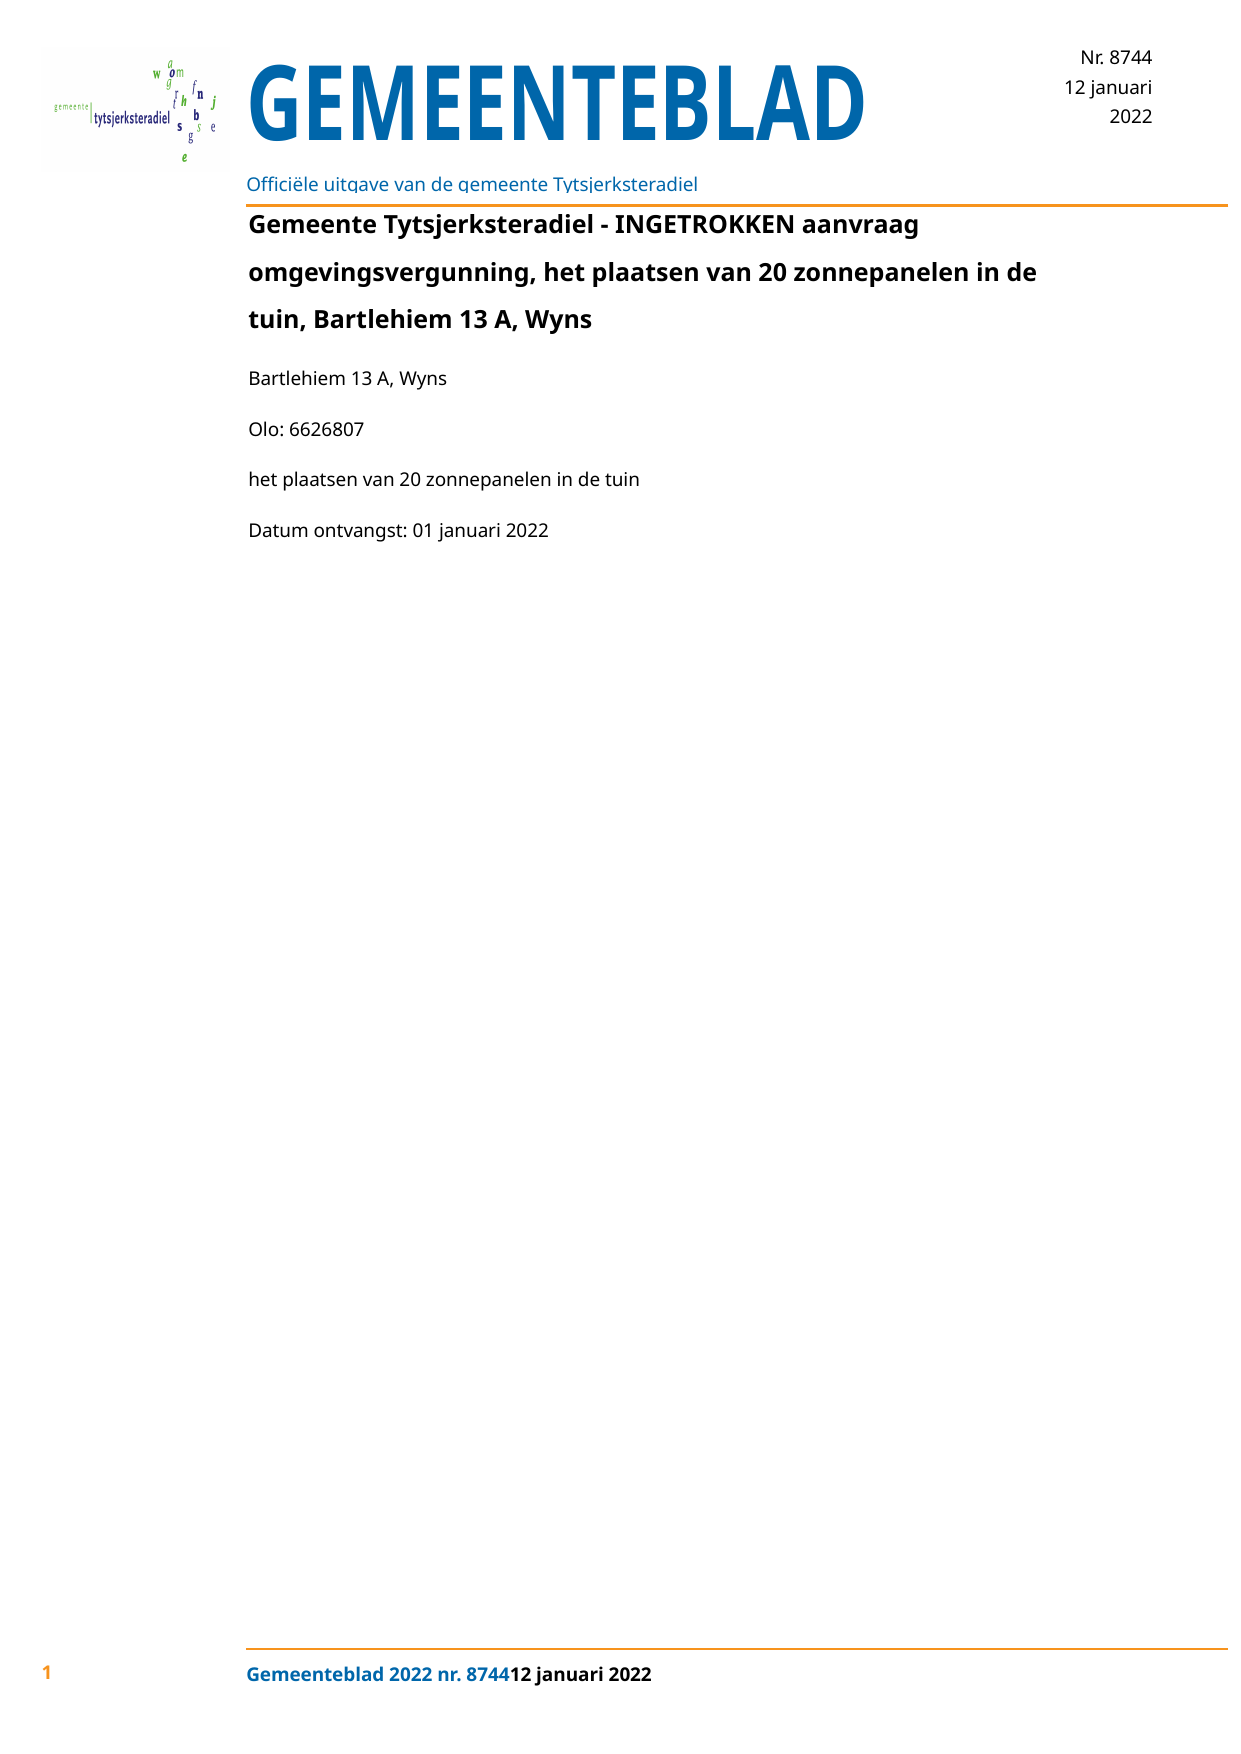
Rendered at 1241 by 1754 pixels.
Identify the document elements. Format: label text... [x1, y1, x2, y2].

text Olo: 6626807 [248, 416, 1152, 442]
text Bartlehiem 13 A, Wyns [248, 366, 1152, 391]
text Gemeente Tytsjerksteradiel - INGETROKKEN aanvraag omgevingsvergunning, het plaatsen van 20 zonnepanelen in de tuin, Bartlehiem 13 A, Wyns [248, 207, 1152, 336]
picture [41, 47, 231, 172]
text Datum ontvangst: 01 januari 2022 [248, 517, 1152, 542]
text het plaatsen van 20 zonnepanelen in de tuin [248, 466, 1152, 492]
